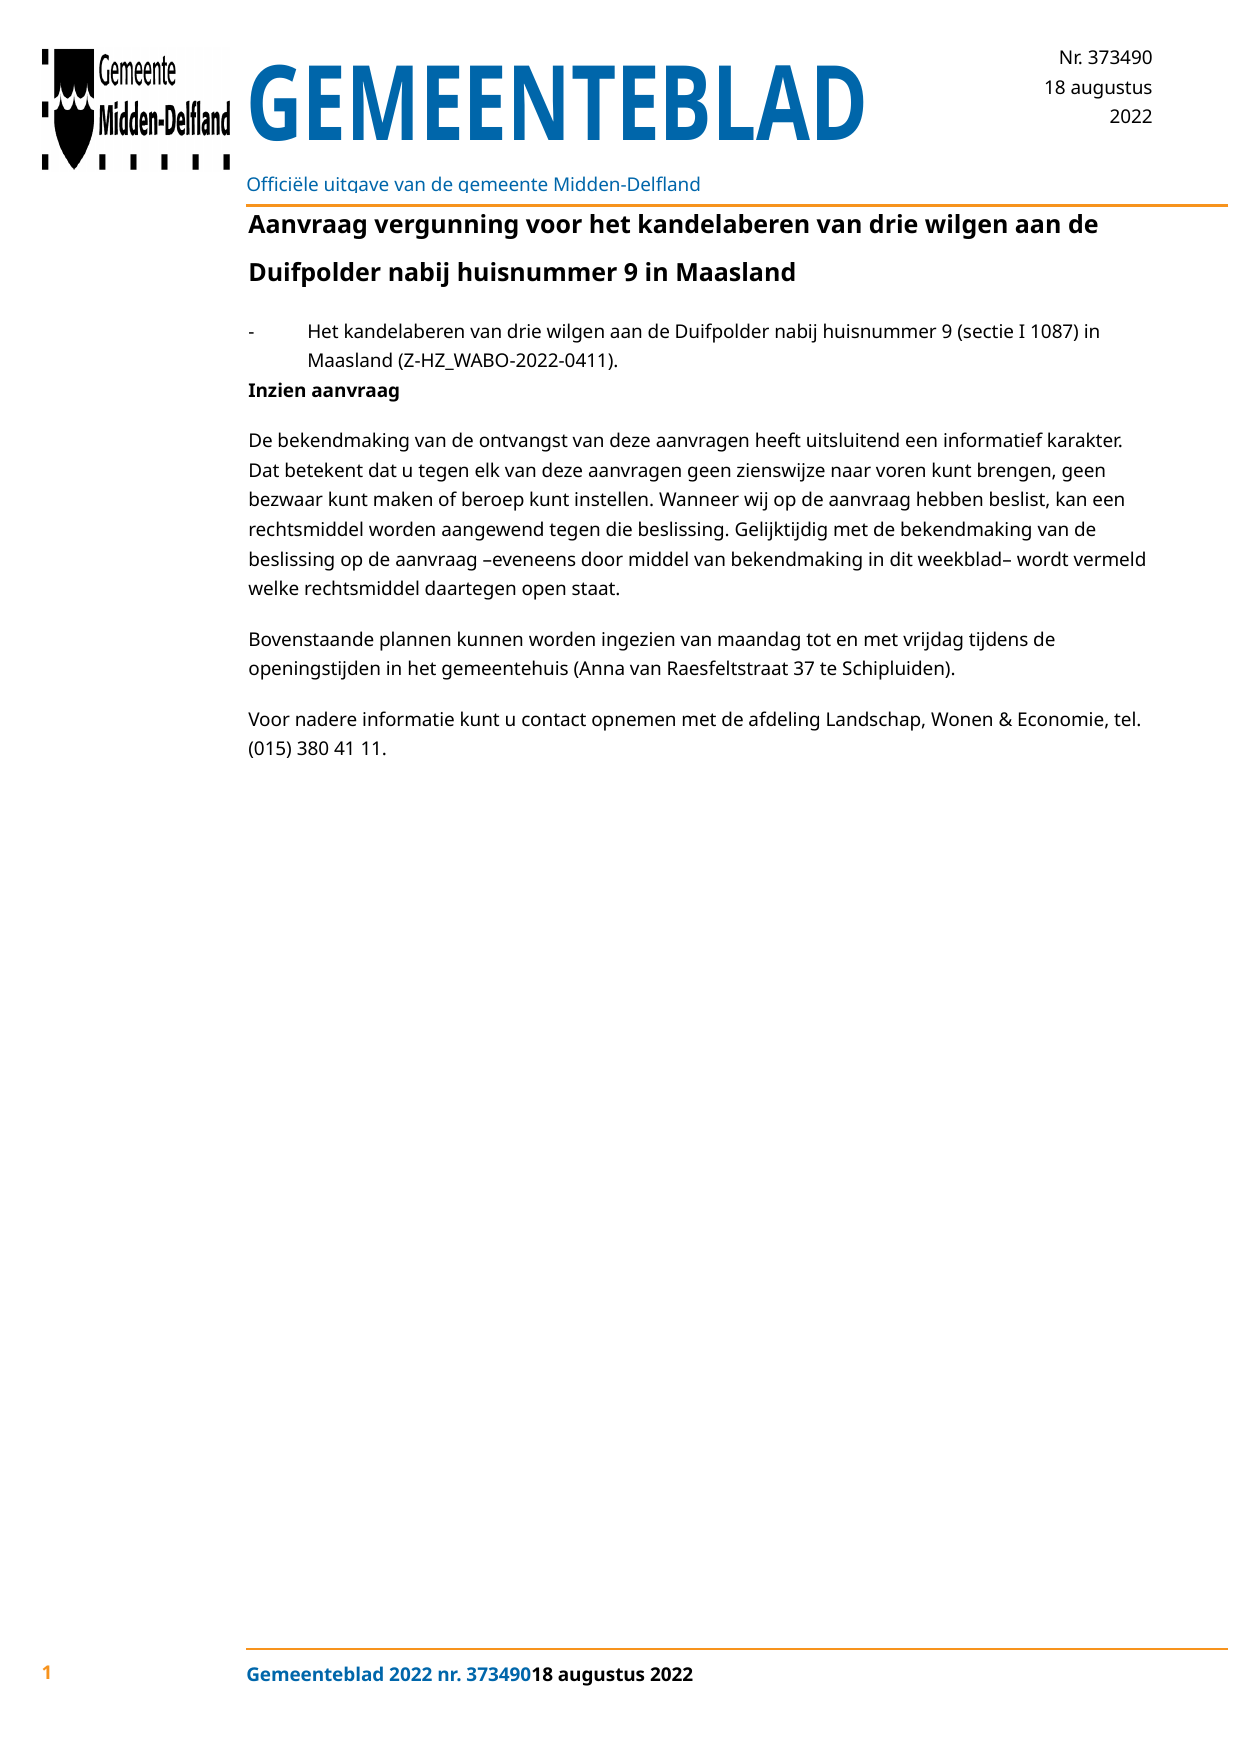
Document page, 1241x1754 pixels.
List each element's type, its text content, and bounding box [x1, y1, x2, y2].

text Aanvraag vergunning voor het kandelaberen van drie wilgen aan de Duifpolder nabij huisnummer 9 in Maasland [248, 207, 1152, 288]
text De bekendmaking van de ontvangst van deze aanvragen heeft uitsluitend een informatief karakter. Dat betekent dat u tegen elk van deze aanvragen geen zienswijze naar voren kunt brengen, geen bezwaar kunt maken of beroep kunt instellen. Wanneer wij op de aanvraag hebben beslist, kan een rechtsmiddel worden aangewend tegen die beslissing. Gelijktijdig met de bekendmaking van de beslissing op de aanvraag –eveneens door middel van bekendmaking in dit weekblad– wordt vermeld welke rechtsmiddel daartegen open staat. [248, 427, 1152, 601]
text Voor nadere informatie kunt u contact opnemen met de afdeling Landschap, Wonen & Economie, tel. (015) 380 41 11. [248, 706, 1152, 761]
text Bovenstaande plannen kunnen worden ingezien van maandag tot en met vrijdag tijdens de openingstijden in het gemeentehuis (Anna van Raesfeltstraat 37 te Schipluiden). [248, 626, 1152, 681]
list Het kandelaberen van drie wilgen aan de Duifpolder nabij huisnummer 9 (sectie I 1087) in Maasland (Z-HZ_WABO-2022-0411). [248, 318, 1152, 373]
text Inzien aanvraag [248, 377, 1152, 403]
picture [41, 47, 231, 172]
